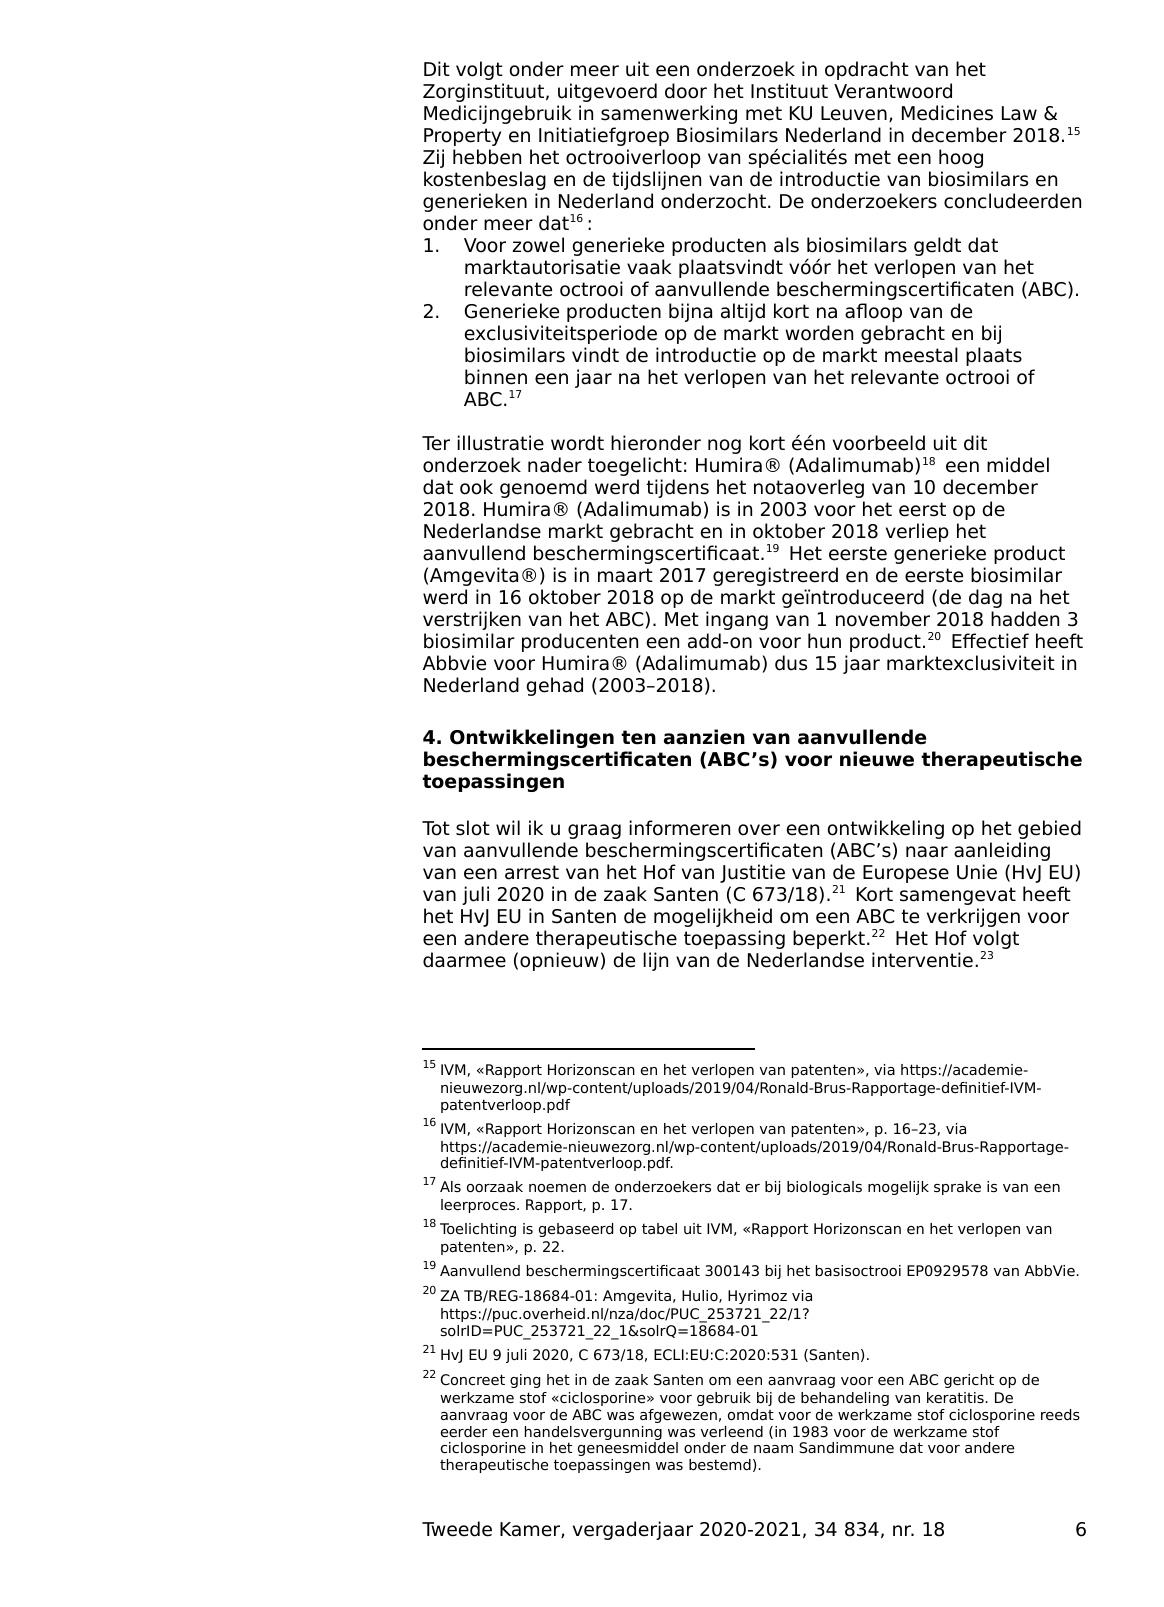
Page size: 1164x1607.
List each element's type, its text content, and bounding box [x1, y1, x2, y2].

text ZA TB/REG-18684-01: Amgevita, Hulio, Hyrimoz via https://puc.overheid.nl/nza/doc/PUC_253721_22/1?solrID=PUC_253721_22_1&solrQ=18684-01 [422, 1284, 1087, 1340]
subtitle 4. Ontwikkelingen ten aanzien van aanvullende beschermingscertificaten (ABC’s) voor nieuwe therapeutische toepassingen [422, 727, 1087, 793]
text Als oorzaak noemen de onderzoekers dat er bij biologicals mogelijk sprake is van een leerproces. Rapport, p. 17. [422, 1175, 1087, 1214]
text IVM, «Rapport Horizonscan en het verlopen van patenten», p. 16–23, via https://academie-nieuwezorg.nl/wp-content/uploads/2019/04/Ronald-Brus-Rapportage-definitief-IVM-patentverloop.pdf. [422, 1117, 1087, 1172]
text 1. Voor zowel generieke producten als biosimilars geldt dat marktautorisatie vaak plaatsvindt vóór het verlopen van het relevante octrooi of aanvullende beschermingscertificaten (ABC). [422, 235, 1087, 301]
text Ter illustratie wordt hieronder nog kort één voorbeeld uit dit onderzoek nader toegelicht: Humira® (Adalimumab) een middel dat ook genoemd werd tijdens het notaoverleg van 10 december 2018. Humira® (Adalimumab) is in 2003 voor het eerst op de Nederlandse markt gebracht en in oktober 2018 verliep het aanvullend beschermingscertificaat. Het eerste generieke product (Amgevita®) is in maart 2017 geregistreerd en de eerste biosimilar werd in 16 oktober 2018 op de markt geïntroduceerd (de dag na het verstrijken van het ABC). Met ingang van 1 november 2018 hadden 3 biosimilar producenten een add-on voor hun product. Effectief heeft Abbvie voor Humira® (Adalimumab) dus 15 jaar marktexclusiviteit in Nederland gehad (2003–2018). [422, 433, 1087, 697]
text 2. Generieke producten bijna altijd kort na afloop van de exclusiviteitsperiode op de markt worden gebracht en bij biosimilars vindt de introductie op de markt meestal plaats binnen een jaar na het verlopen van het relevante octrooi of ABC. [422, 301, 1087, 411]
text Dit volgt onder meer uit een onderzoek in opdracht van het Zorginstituut, uitgevoerd door het Instituut Verantwoord Medicijngebruik in samenwerking met KU Leuven, Medicines Law & Property en Initiatiefgroep Biosimilars Nederland in december 2018. Zij hebben het octrooiverloop van spécialités met een hoog kostenbeslag en de tijdslijnen van de introductie van biosimilars en generieken in Nederland onderzocht. De onderzoekers concludeerden onder meer dat: [422, 59, 1087, 235]
text Concreet ging het in de zaak Santen om een aanvraag voor een ABC gericht op de werkzame stof «ciclosporine» voor gebruik bij de behandeling van keratitis. De aanvraag voor de ABC was afgewezen, omdat voor de werkzame stof ciclosporine reeds eerder een handelsvergunning was verleend (in 1983 voor de werkzame stof ciclosporine in het geneesmiddel onder de naam Sandimmune dat voor andere therapeutische toepassingen was bestemd). [422, 1368, 1087, 1474]
text Tot slot wil ik u graag informeren over een ontwikkeling op het gebied van aanvullende beschermingscertificaten (ABC’s) naar aanleiding van een arrest van het Hof van Justitie van de Europese Unie (HvJ EU) van juli 2020 in de zaak Santen (C 673/18). Kort samengevat heeft het HvJ EU in Santen de mogelijkheid om een ABC te verkrijgen voor een andere therapeutische toepassing beperkt. Het Hof volgt daarmee (opnieuw) de lijn van de Nederlandse interventie. [422, 818, 1087, 971]
text HvJ EU 9 juli 2020, C 673/18, ECLI:EU:C:2020:531 (Santen). [422, 1343, 1087, 1365]
text IVM, «Rapport Horizonscan en het verlopen van patenten», via https://academie-nieuwezorg.nl/wp-content/uploads/2019/04/Ronald-Brus-Rapportage-definitief-IVM-patentverloop.pdf [422, 1058, 1087, 1114]
text Toelichting is gebaseerd op tabel uit IVM, «Rapport Horizonscan en het verlopen van patenten», p. 22. [422, 1217, 1087, 1256]
text Aanvullend beschermingscertificaat 300143 bij het basisoctrooi EP0929578 van AbbVie. [422, 1259, 1087, 1281]
